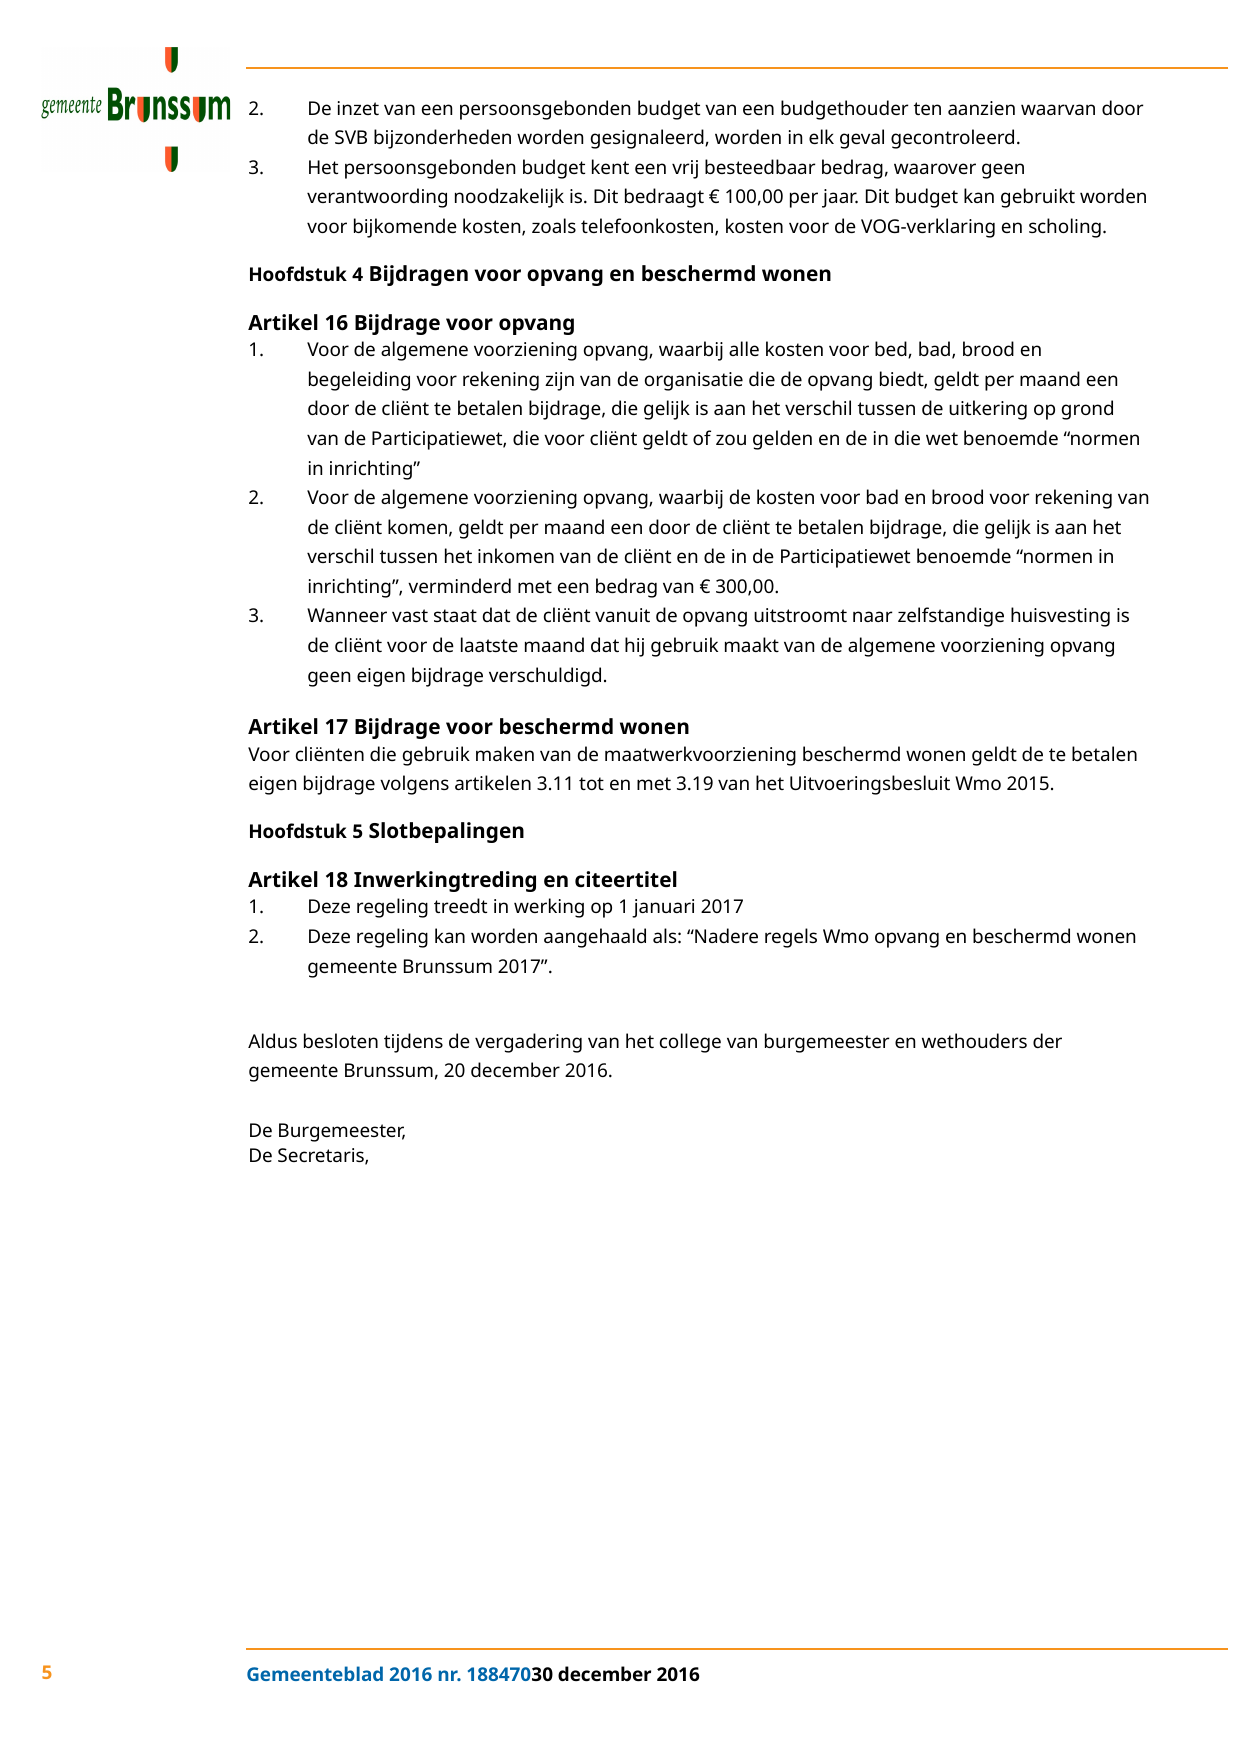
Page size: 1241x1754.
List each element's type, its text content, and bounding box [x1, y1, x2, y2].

text Artikel 16 Bijdrage voor opvang [248, 308, 1152, 336]
text Aldus besloten tijdens de vergadering van het college van burgemeester en wethouders der gemeente Brunssum, 20 december 2016. [248, 1028, 1152, 1083]
text Hoofdstuk 4 Bijdragen voor opvang en beschermd wonen [248, 259, 1152, 287]
text Voor cliënten die gebruik maken van de maatwerkvoorziening beschermd wonen geldt de te betalen eigen bijdrage volgens artikelen 3.11 tot en met 3.19 van het Uitvoeringsbesluit Wmo 2015. [248, 741, 1152, 796]
text Hoofdstuk 5 Slotbepalingen [248, 816, 1152, 844]
list Wanneer vast staat dat de cliënt vanuit de opvang uitstroomt naar zelfstandige huisvesting is de cliënt voor de laatste maand dat hij gebruik maakt van de algemene voorziening opvang geen eigen bijdrage verschuldigd. [248, 603, 1152, 688]
picture [41, 47, 231, 172]
list Voor de algemene voorziening opvang, waarbij de kosten voor bad en brood voor rekening van de cliënt komen, geldt per maand een door de cliënt te betalen bijdrage, die gelijk is aan het verschil tussen het inkomen van de cliënt en de in de Participatiewet benoemde “normen in inrichting”, verminderd met een bedrag van € 300,00. [248, 484, 1152, 599]
list Voor de algemene voorziening opvang, waarbij alle kosten voor bed, bad, brood en begeleiding voor rekening zijn van de organisatie die de opvang biedt, geldt per maand een door de cliënt te betalen bijdrage, die gelijk is aan het verschil tussen de uitkering op grond van de Participatiewet, die voor cliënt geldt of zou gelden en de in die wet benoemde “normen in inrichting” [248, 336, 1152, 481]
list Deze regeling treedt in werking op 1 januari 2017 [248, 894, 1152, 919]
text Artikel 17 Bijdrage voor beschermd wonen [248, 712, 1152, 741]
text Artikel 18 Inwerkingtreding en citeertitel [248, 865, 1152, 894]
text De Secretaris, [248, 1142, 1152, 1168]
list De inzet van een persoonsgebonden budget van een budgethouder ten aanzien waarvan door de SVB bijzonderheden worden gesignaleerd, worden in elk geval gecontroleerd. [248, 95, 1152, 150]
list Deze regeling kan worden aangehaald als: “Nadere regels Wmo opvang en beschermd wonen gemeente Brunssum 2017”. [248, 923, 1152, 978]
text De Burgemeester, [248, 1117, 1152, 1142]
list Het persoonsgebonden budget kent een vrij besteedbaar bedrag, waarover geen verantwoording noodzakelijk is. Dit bedraagt € 100,00 per jaar. Dit budget kan gebruikt worden voor bijkomende kosten, zoals telefoonkosten, kosten voor de VOG-verklaring en scholing. [248, 154, 1152, 239]
